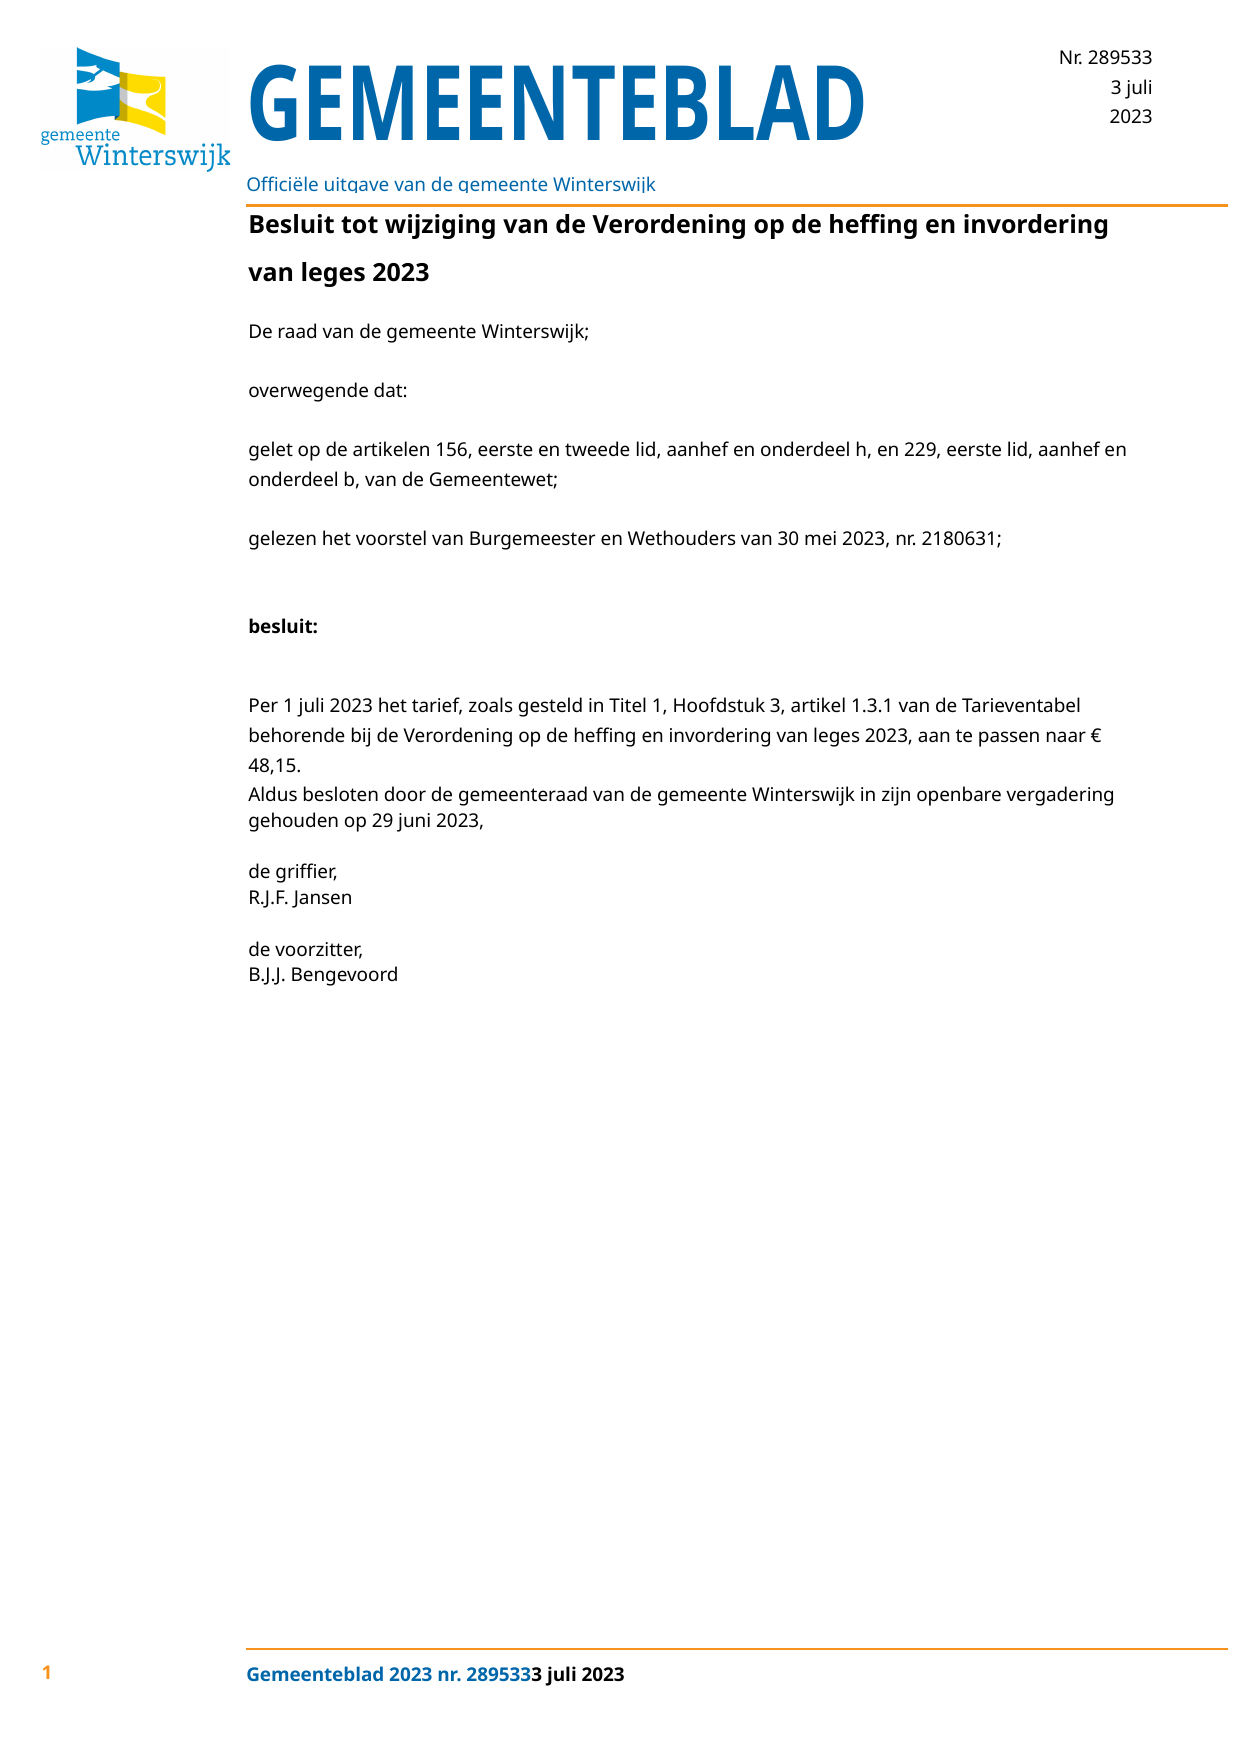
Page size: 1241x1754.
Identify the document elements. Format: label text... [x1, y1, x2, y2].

text De raad van de gemeente Winterswijk; [248, 318, 1152, 344]
text B.J.J. Bengevoord [248, 961, 1152, 987]
text overwegende dat: [248, 377, 1152, 403]
text R.J.F. Jansen [248, 884, 1152, 910]
text de griffier, [248, 858, 1152, 884]
picture [225, 153, 231, 162]
text de voorzitter, [248, 936, 1152, 961]
text gelezen het voorstel van Burgemeester en Wethouders van 30 mei 2023, nr. 2180631; [248, 525, 1152, 551]
text Aldus besloten door de gemeenteraad van de gemeente Winterswijk in zijn openbare vergadering gehouden op 29 juni 2023, [248, 781, 1152, 833]
text besluit: [248, 614, 1152, 639]
text Besluit tot wijziging van de Verordening op de heffing en invordering van leges 2023 [248, 207, 1152, 288]
text gelet op de artikelen 156, eerste en tweede lid, aanhef en onderdeel h, en 229, eerste lid, aanhef en onderdeel b, van de Gemeentewet; [248, 436, 1152, 492]
picture [41, 47, 231, 172]
text Per 1 juli 2023 het tarief, zoals gesteld in Titel 1, Hoofdstuk 3, artikel 1.3.1 van de Tarieventabel behorende bij de Verordening op de heffing en invordering van leges 2023, aan te passen naar € 48,15. [248, 693, 1152, 777]
